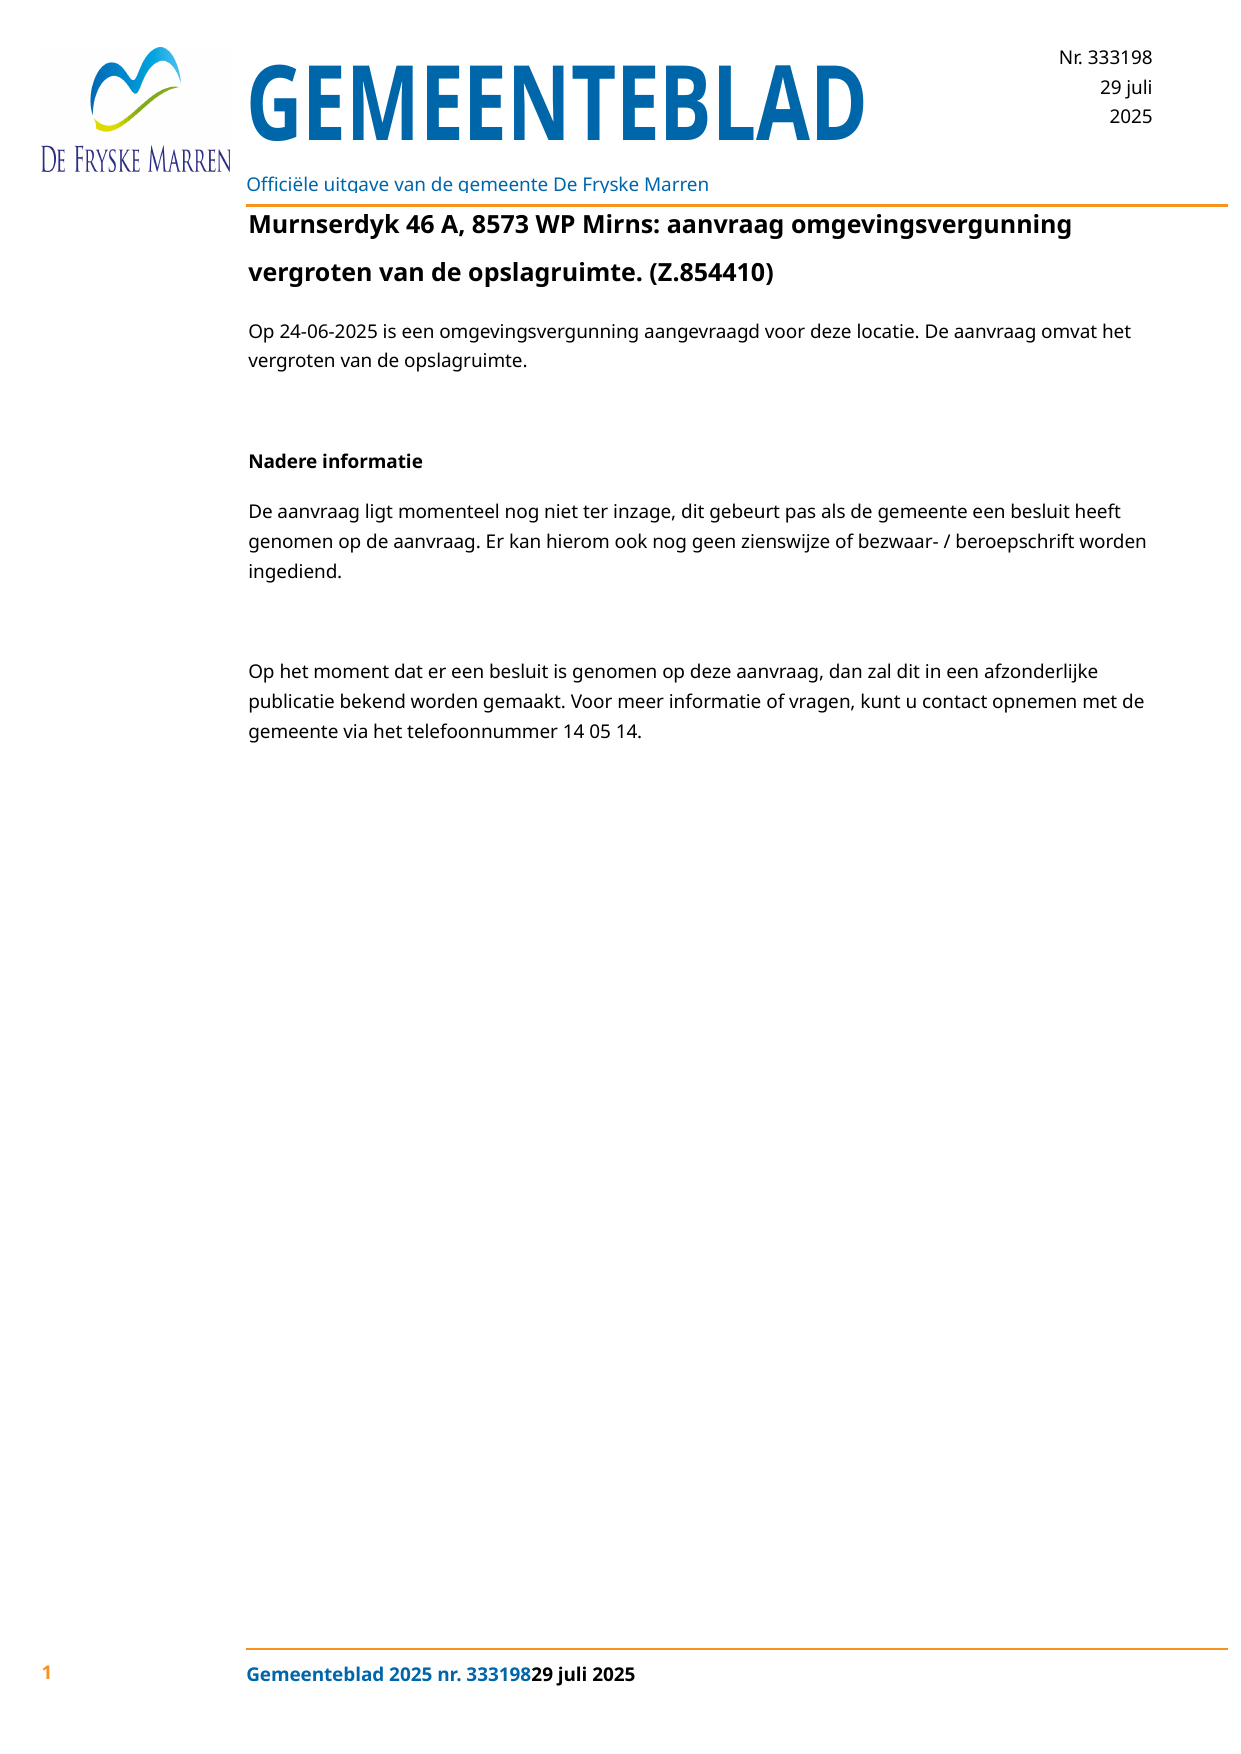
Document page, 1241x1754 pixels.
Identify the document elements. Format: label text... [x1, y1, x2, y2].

text Op 24-06-2025 is een omgevingsvergunning aangevraagd voor deze locatie. De aanvraag omvat het vergroten van de opslagruimte. [248, 318, 1152, 373]
text Murnserdyk 46 A, 8573 WP Mirns: aanvraag omgevingsvergunning vergroten van de opslagruimte. (Z.854410) [248, 207, 1152, 288]
text De aanvraag ligt momenteel nog niet ter inzage, dit gebeurt pas als de gemeente een besluit heeft genomen op de aanvraag. Er kan hierom ook nog geen zienswijze of bezwaar- / beroepschrift worden ingediend. [248, 499, 1152, 584]
text Op het moment dat er een besluit is genomen op deze aanvraag, dan zal dit in een afzonderlijke publicatie bekend worden gemaakt. Voor meer informatie of vragen, kunt u contact opnemen met de gemeente via het telefoonnummer 14 05 14. [248, 659, 1152, 744]
text Nadere informatie [248, 448, 1152, 474]
picture [41, 47, 231, 172]
